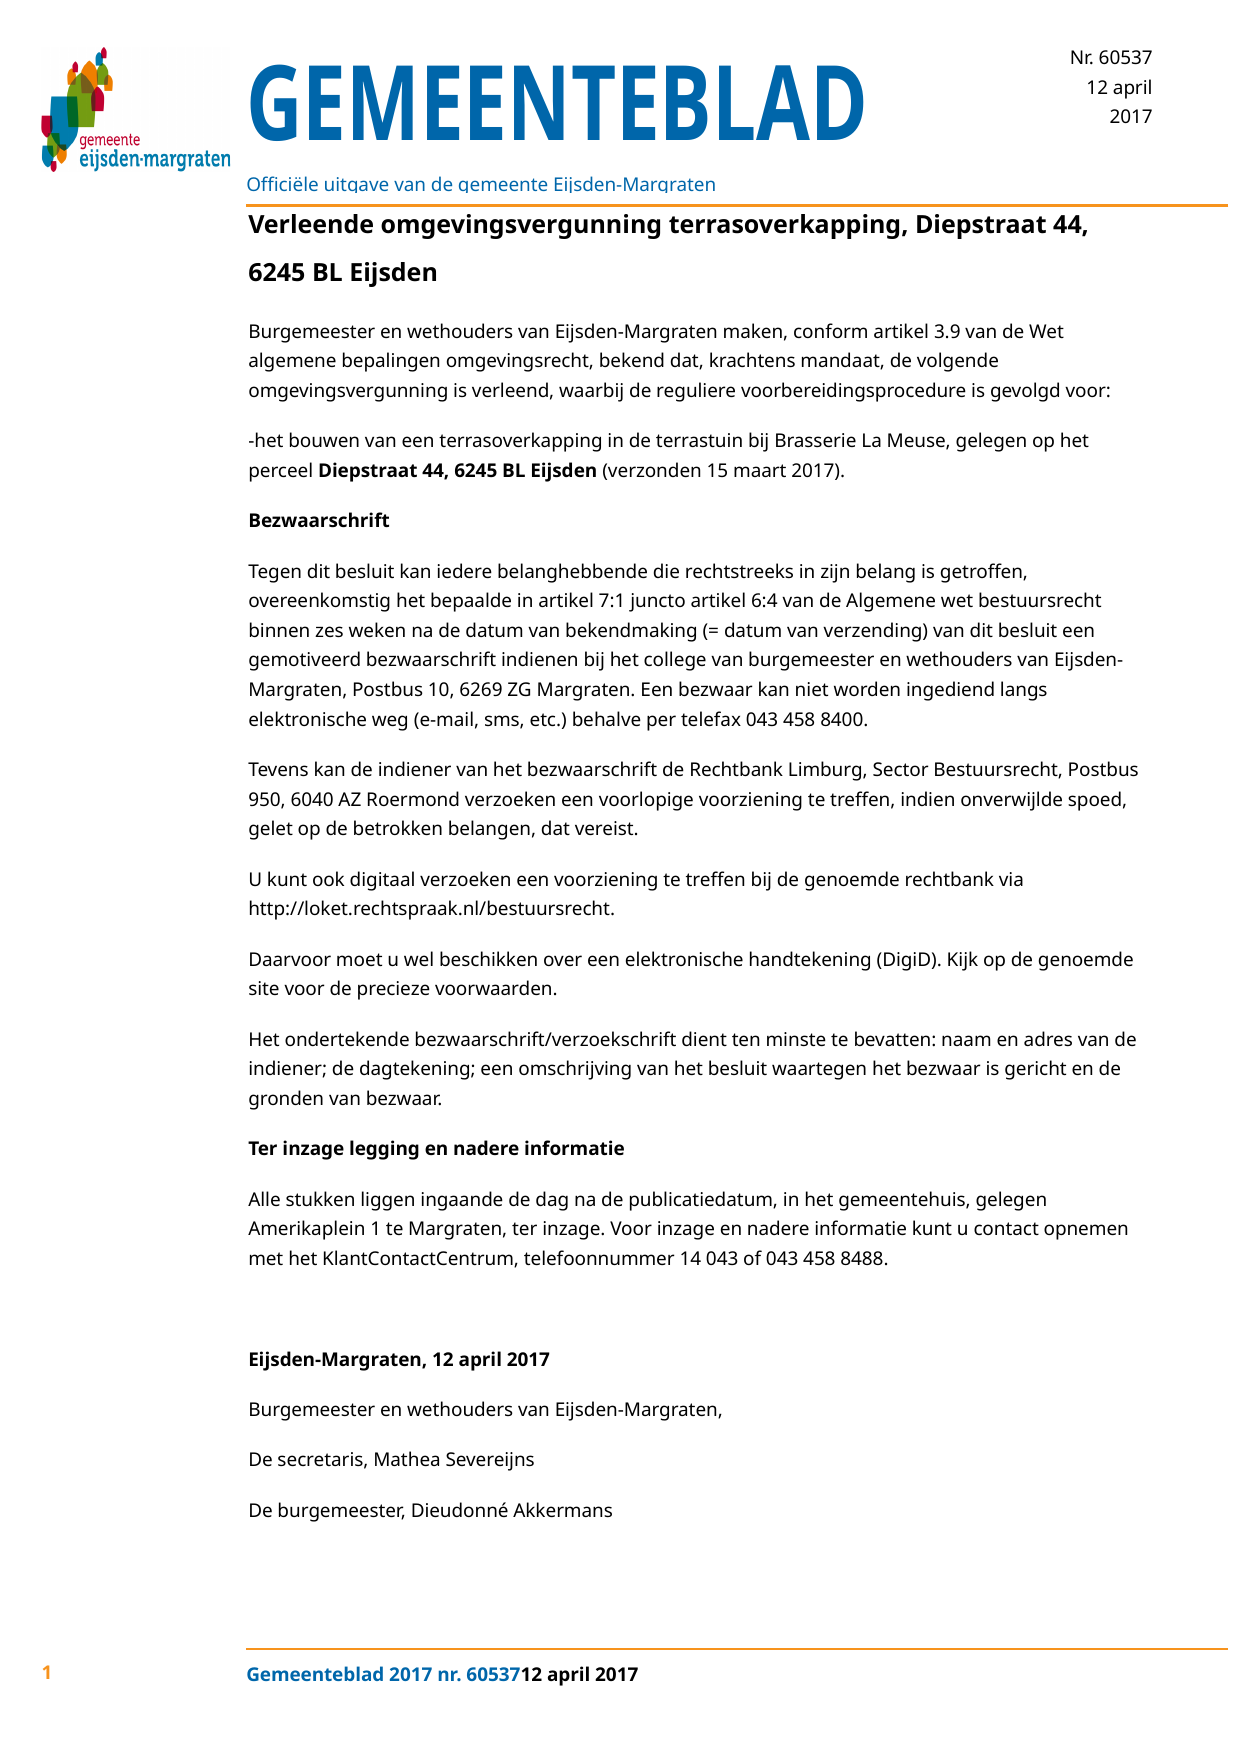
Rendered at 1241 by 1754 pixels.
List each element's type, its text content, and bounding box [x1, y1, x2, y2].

text Verleende omgevingsvergunning terrasoverkapping, Diepstraat 44, 6245 BL Eijsden [248, 207, 1152, 288]
text -het bouwen van een terrasoverkapping in de terrastuin bij Brasserie La Meuse, gelegen op het perceel Diepstraat 44, 6245 BL Eijsden (verzonden 15 maart 2017). [248, 427, 1152, 483]
text Het ondertekende bezwaarschrift/verzoekschrift dient ten minste te bevatten: naam en adres van de indiener; de dagtekening; een omschrijving van het besluit waartegen het bezwaar is gericht en de gronden van bezwaar. [248, 1026, 1152, 1111]
text Bezwaarschrift [248, 507, 1152, 533]
text De burgemeester, Dieudonné Akkermans [248, 1497, 1152, 1523]
text Tevens kan de indiener van het bezwaarschrift de Rechtbank Limburg, Sector Bestuursrecht, Postbus 950, 6040 AZ Roermond verzoeken een voorlopige voorziening te treffen, indien onverwijlde spoed, gelet op de betrokken belangen, dat vereist. [248, 756, 1152, 841]
text Alle stukken liggen ingaande de dag na de publicatiedatum, in het gemeentehuis, gelegen Amerikaplein 1 te Margraten, ter inzage. Voor inzage en nadere informatie kunt u contact opnemen met het KlantContactCentrum, telefoonnummer 14 043 of 043 458 8488. [248, 1186, 1152, 1271]
text Tegen dit besluit kan iedere belanghebbende die rechtstreeks in zijn belang is getroffen, overeenkomstig het bepaalde in artikel 7:1 juncto artikel 6:4 van de Algemene wet bestuursrecht binnen zes weken na de datum van bekendmaking (= datum van verzending) van dit besluit een gemotiveerd bezwaarschrift indienen bij het college van burgemeester en wethouders van Eijsden-Margraten, Postbus 10, 6269 ZG Margraten. Een bezwaar kan niet worden ingediend langs elektronische weg (e-mail, sms, etc.) behalve per telefax 043 458 8400. [248, 558, 1152, 732]
text Burgemeester en wethouders van Eijsden-Margraten maken, conform artikel 3.9 van de Wet algemene bepalingen omgevingsrecht, bekend dat, krachtens mandaat, de volgende omgevingsvergunning is verleend, waarbij de reguliere voorbereidingsprocedure is gevolgd voor: [248, 318, 1152, 403]
picture [41, 47, 231, 172]
text De secretaris, Mathea Severeijns [248, 1447, 1152, 1472]
text Ter inzage legging en nadere informatie [248, 1135, 1152, 1161]
text Eijsden-Margraten, 12 april 2017 [248, 1346, 1152, 1372]
text Daarvoor moet u wel beschikken over een elektronische handtekening (DigiD). Kijk op de genoemde site voor de precieze voorwaarden. [248, 946, 1152, 1001]
text Burgemeester en wethouders van Eijsden-Margraten, [248, 1396, 1152, 1422]
text U kunt ook digitaal verzoeken een voorziening te treffen bij de genoemde rechtbank via http://loket.rechtspraak.nl/bestuursrecht. [248, 866, 1152, 921]
